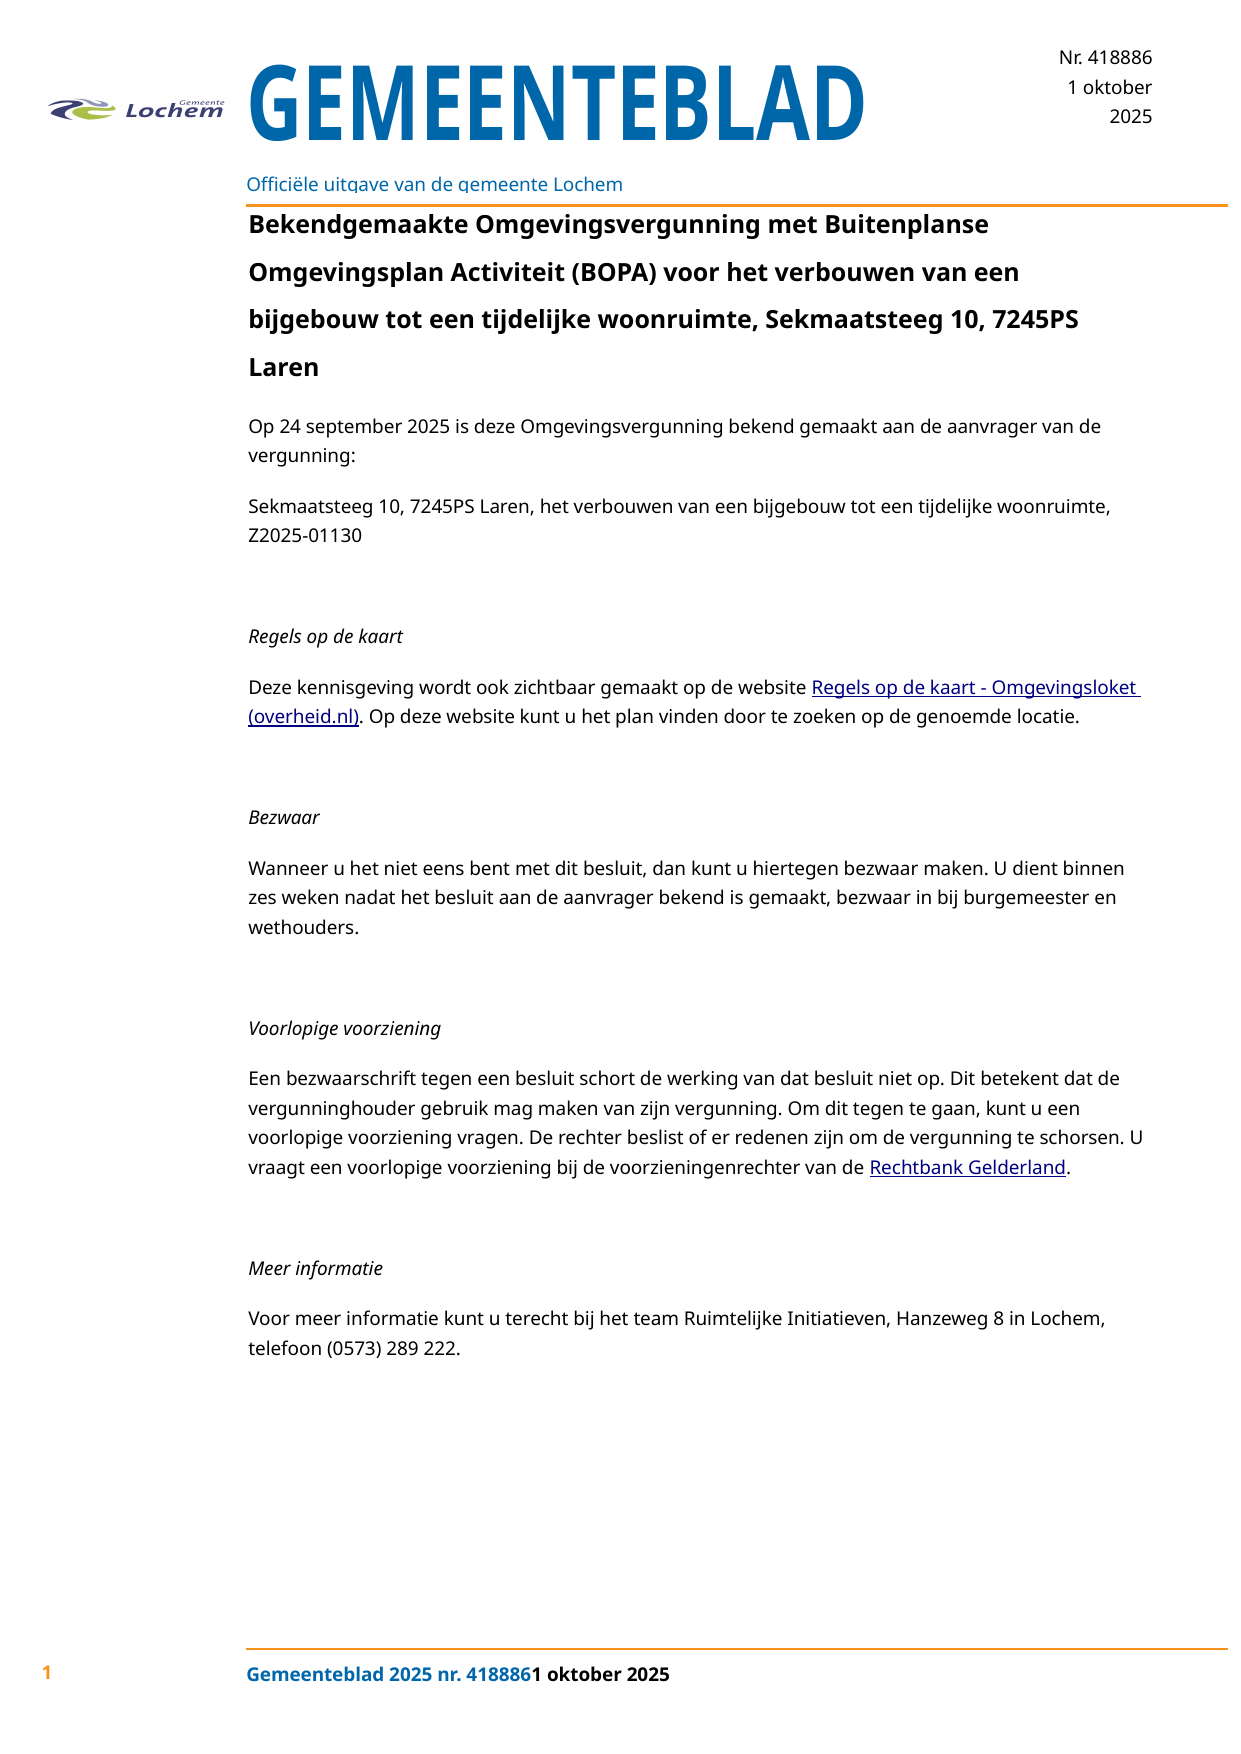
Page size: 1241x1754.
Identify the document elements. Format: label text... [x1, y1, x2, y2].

text Voorlopige voorziening [248, 1015, 1152, 1041]
text Sekmaatsteeg 10, 7245PS Laren, het verbouwen van een bijgebouw tot een tijdelijke woonruimte, Z2025-01130 [248, 493, 1152, 548]
text Wanneer u het niet eens bent met dit besluit, dan kunt u hiertegen bezwaar maken. U dient binnen zes weken nadat het besluit aan de aanvrager bekend is gemaakt, bezwaar in bij burgemeester en wethouders. [248, 855, 1152, 940]
picture [41, 47, 231, 172]
text Bekendgemaakte Omgevingsvergunning met Buitenplanse Omgevingsplan Activiteit (BOPA) voor het verbouwen van een bijgebouw tot een tijdelijke woonruimte, Sekmaatsteeg 10, 7245PS Laren [248, 207, 1152, 384]
text Voor meer informatie kunt u terecht bij het team Ruimtelijke Initiatieven, Hanzeweg 8 in Lochem, telefoon (0573) 289 222. [248, 1305, 1152, 1361]
text Deze kennisgeving wordt ook zichtbaar gemaakt op de website Regels op de kaart - Omgevingsloket (overheid.nl). Op deze website kunt u het plan vinden door te zoeken op de genoemde locatie. [248, 674, 1152, 729]
text Een bezwaarschrift tegen een besluit schort de werking van dat besluit niet op. Dit betekent dat de vergunninghouder gebruik mag maken van zijn vergunning. Om dit tegen te gaan, kunt u een voorlopige voorziening vragen. De rechter beslist of er redenen zijn om de vergunning te schorsen. U vraagt een voorlopige voorziening bij de voorzieningenrechter van de Rechtbank Gelderland. [248, 1065, 1152, 1180]
text Bezwaar [248, 804, 1152, 830]
text Meer informatie [248, 1255, 1152, 1281]
text Regels op de kaart [248, 623, 1152, 649]
text Op 24 september 2025 is deze Omgevingsvergunning bekend gemaakt aan de aanvrager van de vergunning: [248, 413, 1152, 468]
